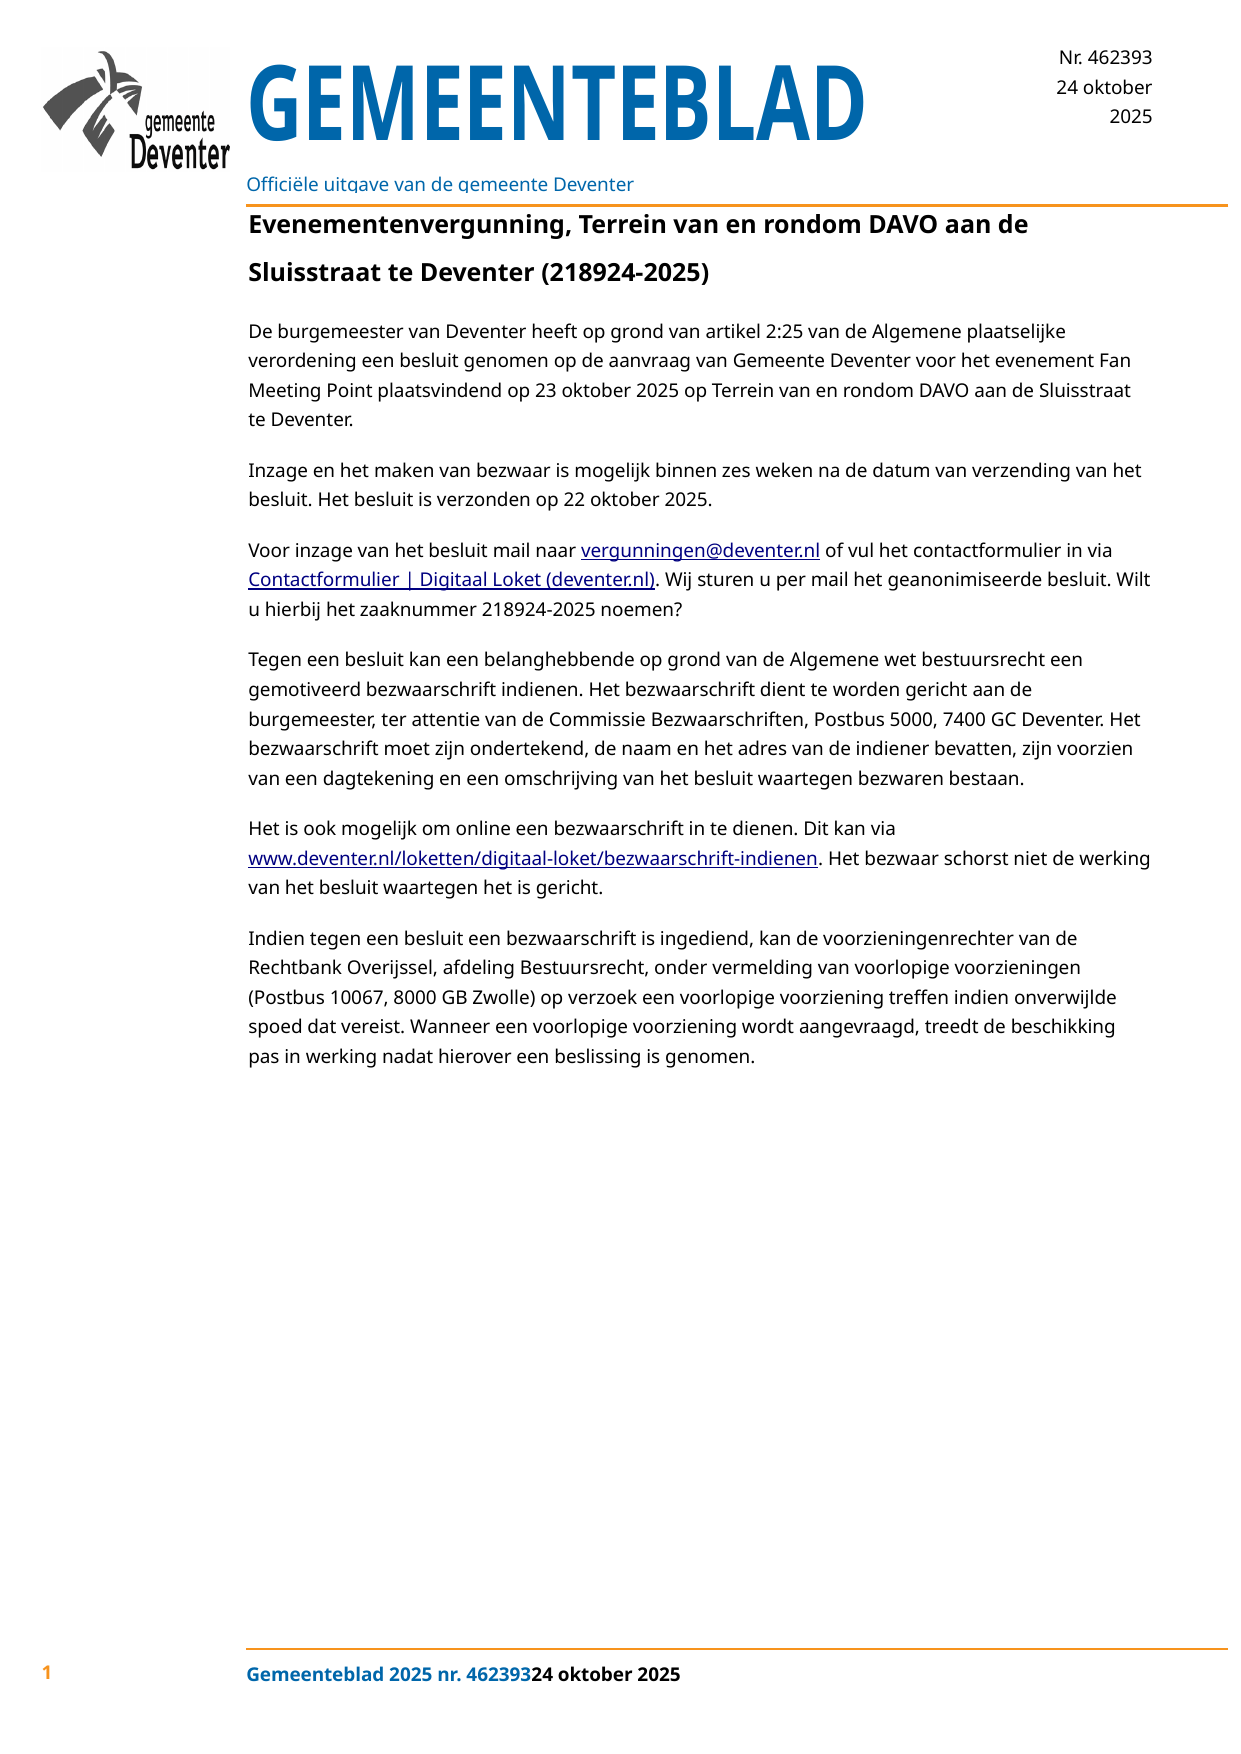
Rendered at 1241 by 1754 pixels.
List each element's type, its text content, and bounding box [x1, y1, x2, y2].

text Indien tegen een besluit een bezwaarschrift is ingediend, kan de voorzieningenrechter van de Rechtbank Overijssel, afdeling Bestuursrecht, onder vermelding van voorlopige voorzieningen (Postbus 10067, 8000 GB Zwolle) op verzoek een voorlopige voorziening treffen indien onverwijlde spoed dat vereist. Wanneer een voorlopige voorziening wordt aangevraagd, treedt de beschikking pas in werking nadat hierover een beslissing is genomen. [248, 925, 1152, 1069]
text Het is ook mogelijk om online een bezwaarschrift in te dienen. Dit kan via www.deventer.nl/loketten/digitaal-loket/bezwaarschrift-indienen. Het bezwaar schorst niet de werking van het besluit waartegen het is gericht. [248, 815, 1152, 900]
text De burgemeester van Deventer heeft op grond van artikel 2:25 van de Algemene plaatselijke verordening een besluit genomen op de aanvraag van Gemeente Deventer voor het evenement Fan Meeting Point plaatsvindend op 23 oktober 2025 op Terrein van en rondom DAVO aan de Sluisstraat te Deventer. [248, 318, 1152, 432]
text Tegen een besluit kan een belanghebbende op grond van de Algemene wet bestuursrecht een gemotiveerd bezwaarschrift indienen. Het bezwaarschrift dient te worden gericht aan de burgemeester, ter attentie van de Commissie Bezwaarschriften, Postbus 5000, 7400 GC Deventer. Het bezwaarschrift moet zijn ondertekend, de naam en het adres van de indiener bevatten, zijn voorzien van een dagtekening en een omschrijving van het besluit waartegen bezwaren bestaan. [248, 647, 1152, 791]
text Voor inzage van het besluit mail naar vergunningen@deventer.nl of vul het contactformulier in via Contactformulier | Digitaal Loket (deventer.nl). Wij sturen u per mail het geanonimiseerde besluit. Wilt u hierbij het zaaknummer 218924-2025 noemen? [248, 537, 1152, 622]
picture [41, 47, 231, 172]
text Inzage en het maken van bezwaar is mogelijk binnen zes weken na de datum van verzending van het besluit. Het besluit is verzonden op 22 oktober 2025. [248, 457, 1152, 512]
text Evenementenvergunning, Terrein van en rondom DAVO aan de Sluisstraat te Deventer (218924-2025) [248, 207, 1152, 288]
